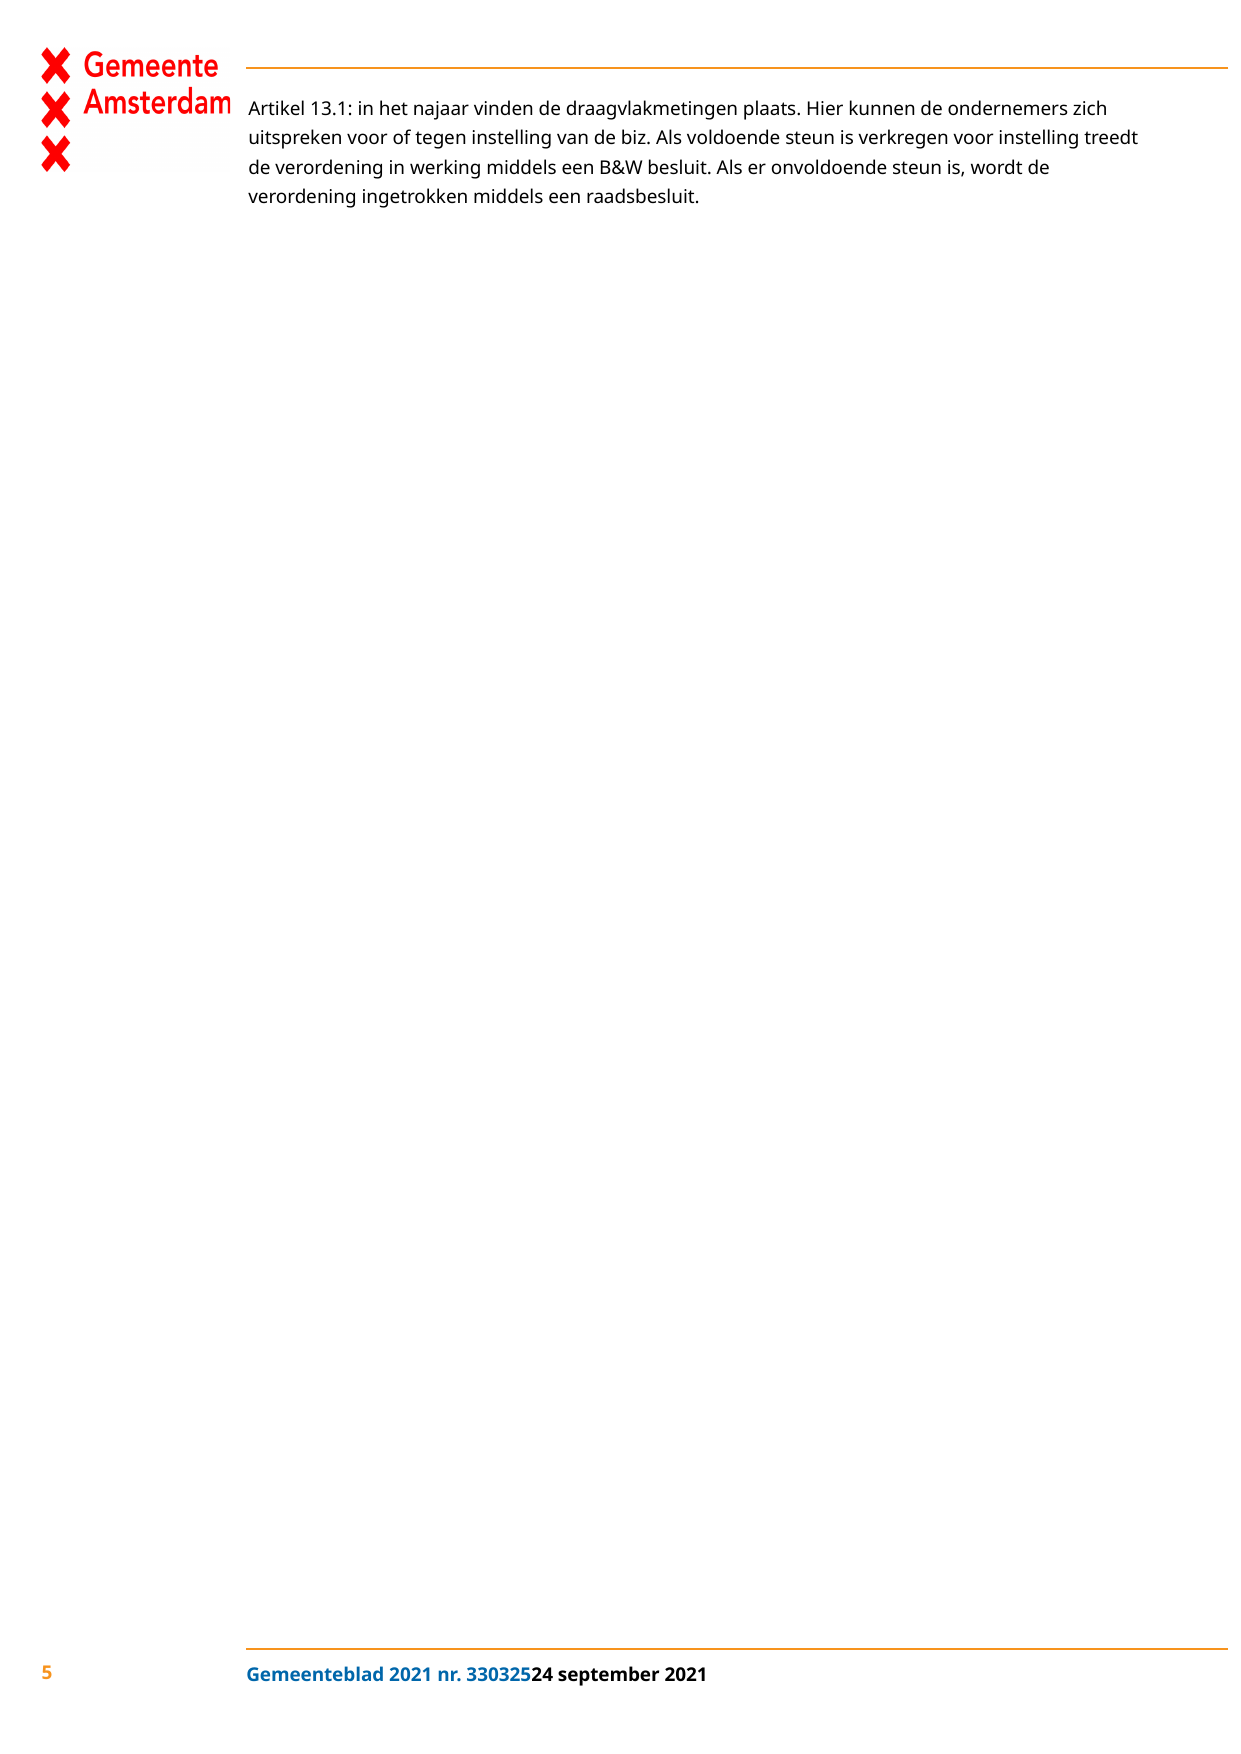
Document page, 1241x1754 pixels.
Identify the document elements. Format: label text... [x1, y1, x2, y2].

text Artikel 13.1: in het najaar vinden de draagvlakmetingen plaats. Hier kunnen de ondernemers zich uitspreken voor of tegen instelling van de biz. Als voldoende steun is verkregen voor instelling treedt de verordening in werking middels een B&W besluit. Als er onvoldoende steun is, wordt de verordening ingetrokken middels een raadsbesluit. [248, 95, 1152, 209]
picture [41, 47, 231, 172]
